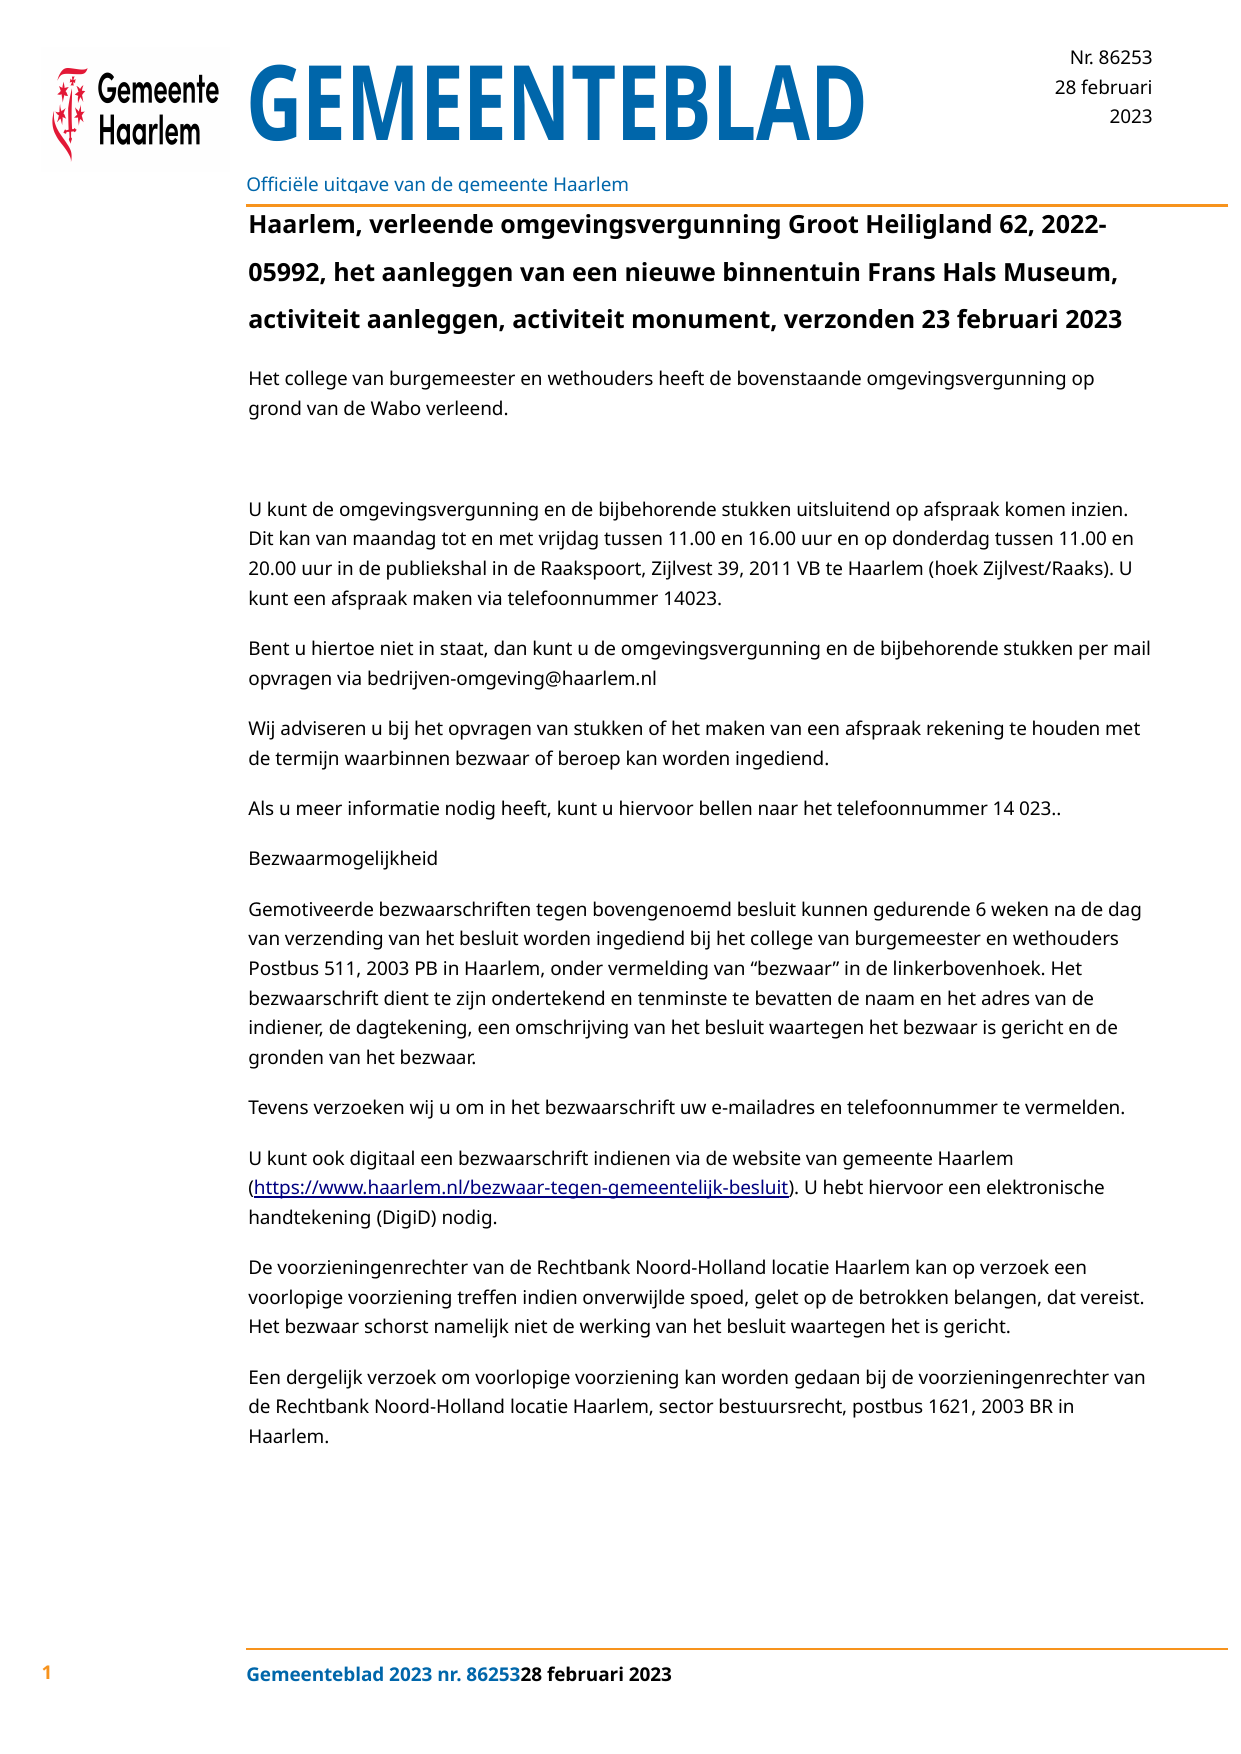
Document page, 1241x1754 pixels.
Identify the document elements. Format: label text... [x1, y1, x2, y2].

text Wij adviseren u bij het opvragen van stukken of het maken van een afspraak rekening te houden met de termijn waarbinnen bezwaar of beroep kan worden ingediend. [248, 715, 1152, 770]
text Gemotiveerde bezwaarschriften tegen bovengenoemd besluit kunnen gedurende 6 weken na de dag van verzending van het besluit worden ingediend bij het college van burgemeester en wethouders Postbus 511, 2003 PB in Haarlem, onder vermelding van “bezwaar” in de linkerbovenhoek. Het bezwaarschrift dient te zijn ondertekend en tenminste te bevatten de naam en het adres van de indiener, de dagtekening, een omschrijving van het besluit waartegen het bezwaar is gericht en de gronden van het bezwaar. [248, 896, 1152, 1069]
text Een dergelijk verzoek om voorlopige voorziening kan worden gedaan bij de voorzieningenrechter van de Rechtbank Noord-Holland locatie Haarlem, sector bestuursrecht, postbus 1621, 2003 BR in Haarlem. [248, 1364, 1152, 1449]
text Het college van burgemeester en wethouders heeft de bovenstaande omgevingsvergunning op grond van de Wabo verleend. [248, 366, 1152, 421]
text De voorzieningenrechter van de Rechtbank Noord-Holland locatie Haarlem kan op verzoek een voorlopige voorziening treffen indien onverwijlde spoed, gelet op de betrokken belangen, dat vereist. Het bezwaar schorst namelijk niet de werking van het besluit waartegen het is gericht. [248, 1254, 1152, 1339]
text U kunt ook digitaal een bezwaarschrift indienen via de website van gemeente Haarlem (https://www.haarlem.nl/bezwaar-tegen-gemeentelijk-besluit). U hebt hiervoor een elektronische handtekening (DigiD) nodig. [248, 1145, 1152, 1229]
text Bent u hiertoe niet in staat, dan kunt u de omgevingsvergunning en de bijbehorende stukken per mail opvragen via bedrijven-omgeving@haarlem.nl [248, 635, 1152, 690]
text Haarlem, verleende omgevingsvergunning Groot Heiligland 62, 2022-05992, het aanleggen van een nieuwe binnentuin Frans Hals Museum, activiteit aanleggen, activiteit monument, verzonden 23 februari 2023 [248, 207, 1152, 336]
text Bezwaarmogelijkheid [248, 846, 1152, 871]
text Als u meer informatie nodig heeft, kunt u hiervoor bellen naar het telefoonnummer 14 023.. [248, 795, 1152, 821]
text U kunt de omgevingsvergunning en de bijbehorende stukken uitsluitend op afspraak komen inzien. Dit kan van maandag tot en met vrijdag tussen 11.00 en 16.00 uur en op donderdag tussen 11.00 en 20.00 uur in de publiekshal in de Raakspoort, Zijlvest 39, 2011 VB te Haarlem (hoek Zijlvest/Raaks). U kunt een afspraak maken via telefoonnummer 14023. [248, 496, 1152, 610]
text Tevens verzoeken wij u om in het bezwaarschrift uw e-mailadres en telefoonnummer te vermelden. [248, 1094, 1152, 1120]
picture [41, 47, 231, 172]
